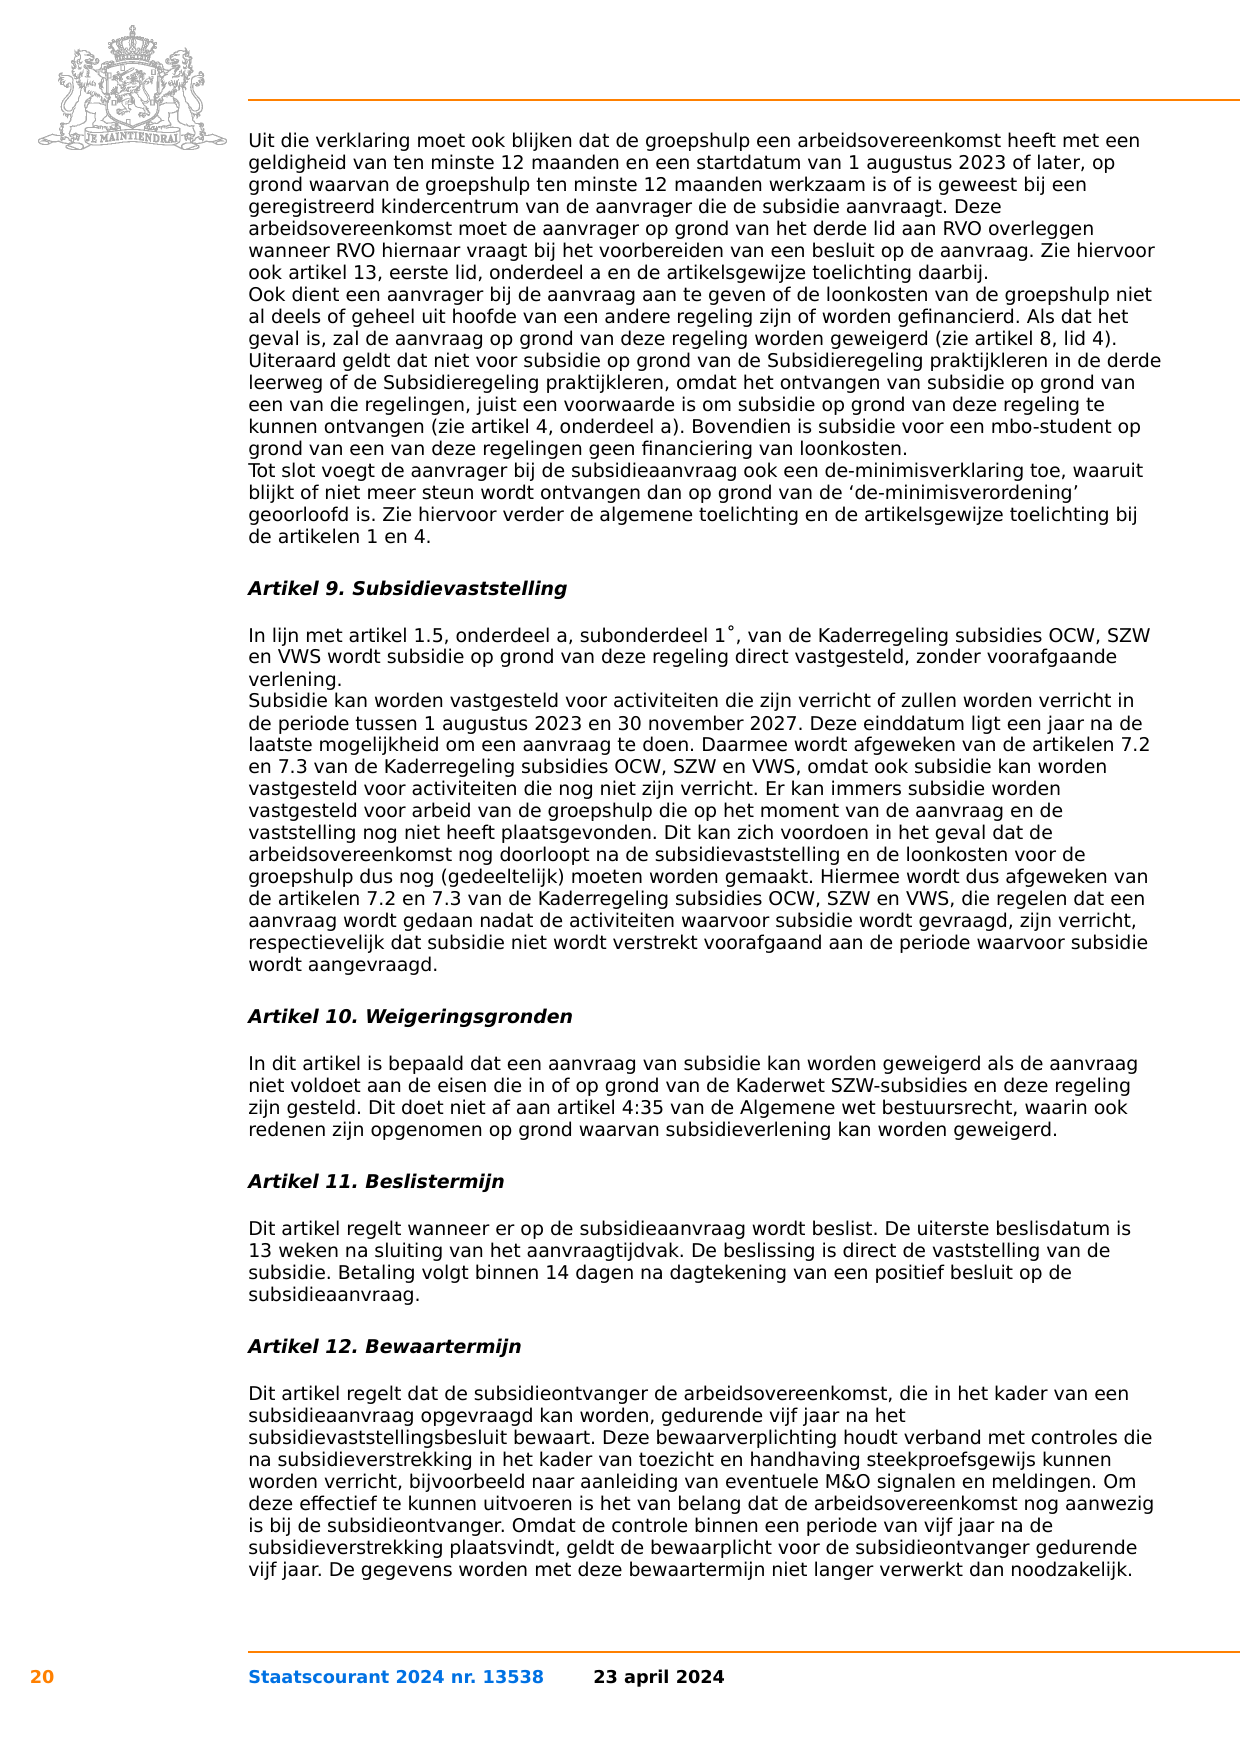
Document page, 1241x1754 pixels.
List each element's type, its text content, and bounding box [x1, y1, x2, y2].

subtitle Artikel 10. Weigeringsgronden [248, 1006, 1163, 1028]
subtitle Artikel 9. Subsidievaststelling [248, 577, 1163, 599]
text Dit artikel regelt wanneer er op de subsidieaanvraag wordt beslist. De uiterste beslisdatum is 13 weken na sluiting van het aanvraagtijdvak. De beslissing is direct de vaststelling van de subsidie. Betaling volgt binnen 14 dagen na dagtekening van een positief besluit op de subsidieaanvraag. [248, 1218, 1163, 1306]
text In lijn met artikel 1.5, onderdeel a, subonderdeel 1˚, van de Kaderregeling subsidies OCW, SZW en VWS wordt subsidie op grond van deze regeling direct vastgesteld, zonder voorafgaande verlening. [248, 624, 1163, 690]
text Tot slot voegt de aanvrager bij de subsidieaanvraag ook een de-minimisverklaring toe, waaruit blijkt of niet meer steun wordt ontvangen dan op grond van de ‘de-minimisverordening’ geoorloofd is. Zie hiervoor verder de algemene toelichting en de artikelsgewijze toelichting bij de artikelen 1 en 4. [248, 459, 1163, 547]
text Dit artikel regelt dat de subsidieontvanger de arbeidsovereenkomst, die in het kader van een subsidieaanvraag opgevraagd kan worden, gedurende vijf jaar na het subsidievaststellingsbesluit bewaart. Deze bewaarverplichting houdt verband met controles die na subsidieverstrekking in het kader van toezicht en handhaving steekproefsgewijs kunnen worden verricht, bijvoorbeeld naar aanleiding van eventuele M&O signalen en meldingen. Om deze effectief te kunnen uitvoeren is het van belang dat de arbeidsovereenkomst nog aanwezig is bij de subsidieontvanger. Omdat de controle binnen een periode van vijf jaar na de subsidieverstrekking plaatsvindt, geldt de bewaarplicht voor de subsidieontvanger gedurende vijf jaar. De gegevens worden met deze bewaartermijn niet langer verwerkt dan noodzakelijk. [248, 1383, 1163, 1581]
text Subsidie kan worden vastgesteld voor activiteiten die zijn verricht of zullen worden verricht in de periode tussen 1 augustus 2023 en 30 november 2027. Deze einddatum ligt een jaar na de laatste mogelijkheid om een aanvraag te doen. Daarmee wordt afgeweken van de artikelen 7.2 en 7.3 van de Kaderregeling subsidies OCW, SZW en VWS, omdat ook subsidie kan worden vastgesteld voor activiteiten die nog niet zijn verricht. Er kan immers subsidie worden vastgesteld voor arbeid van de groepshulp die op het moment van de aanvraag en de vaststelling nog niet heeft plaatsgevonden. Dit kan zich voordoen in het geval dat de arbeidsovereenkomst nog doorloopt na de subsidievaststelling en de loonkosten voor de groepshulp dus nog (gedeeltelijk) moeten worden gemaakt. Hiermee wordt dus afgeweken van de artikelen 7.2 en 7.3 van de Kaderregeling subsidies OCW, SZW en VWS, die regelen dat een aanvraag wordt gedaan nadat de activiteiten waarvoor subsidie wordt gevraagd, zijn verricht, respectievelijk dat subsidie niet wordt verstrekt voorafgaand aan de periode waarvoor subsidie wordt aangevraagd. [248, 690, 1163, 976]
subtitle Artikel 11. Beslistermijn [248, 1171, 1163, 1193]
text Uit die verklaring moet ook blijken dat de groepshulp een arbeidsovereenkomst heeft met een geldigheid van ten minste 12 maanden en een startdatum van 1 augustus 2023 of later, op grond waarvan de groepshulp ten minste 12 maanden werkzaam is of is geweest bij een geregistreerd kindercentrum van de aanvrager die de subsidie aanvraagt. Deze arbeidsovereenkomst moet de aanvrager op grond van het derde lid aan RVO overleggen wanneer RVO hiernaar vraagt bij het voorbereiden van een besluit op de aanvraag. Zie hiervoor ook artikel 13, eerste lid, onderdeel a en de artikelsgewijze toelichting daarbij. [248, 130, 1163, 284]
picture [38, 25, 227, 150]
text In dit artikel is bepaald dat een aanvraag van subsidie kan worden geweigerd als de aanvraag niet voldoet aan de eisen die in of op grond van de Kaderwet SZW-subsidies en deze regeling zijn gesteld. Dit doet niet af aan artikel 4:35 van de Algemene wet bestuursrecht, waarin ook redenen zijn opgenomen op grond waarvan subsidieverlening kan worden geweigerd. [248, 1053, 1163, 1141]
subtitle Artikel 12. Bewaartermijn [248, 1336, 1163, 1358]
text Ook dient een aanvrager bij de aanvraag aan te geven of de loonkosten van de groepshulp niet al deels of geheel uit hoofde van een andere regeling zijn of worden gefinancierd. Als dat het geval is, zal de aanvraag op grond van deze regeling worden geweigerd (zie artikel 8, lid 4). Uiteraard geldt dat niet voor subsidie op grond van de Subsidieregeling praktijkleren in de derde leerweg of de Subsidieregeling praktijkleren, omdat het ontvangen van subsidie op grond van een van die regelingen, juist een voorwaarde is om subsidie op grond van deze regeling te kunnen ontvangen (zie artikel 4, onderdeel a). Bovendien is subsidie voor een mbo-student op grond van een van deze regelingen geen financiering van loonkosten. [248, 284, 1163, 459]
